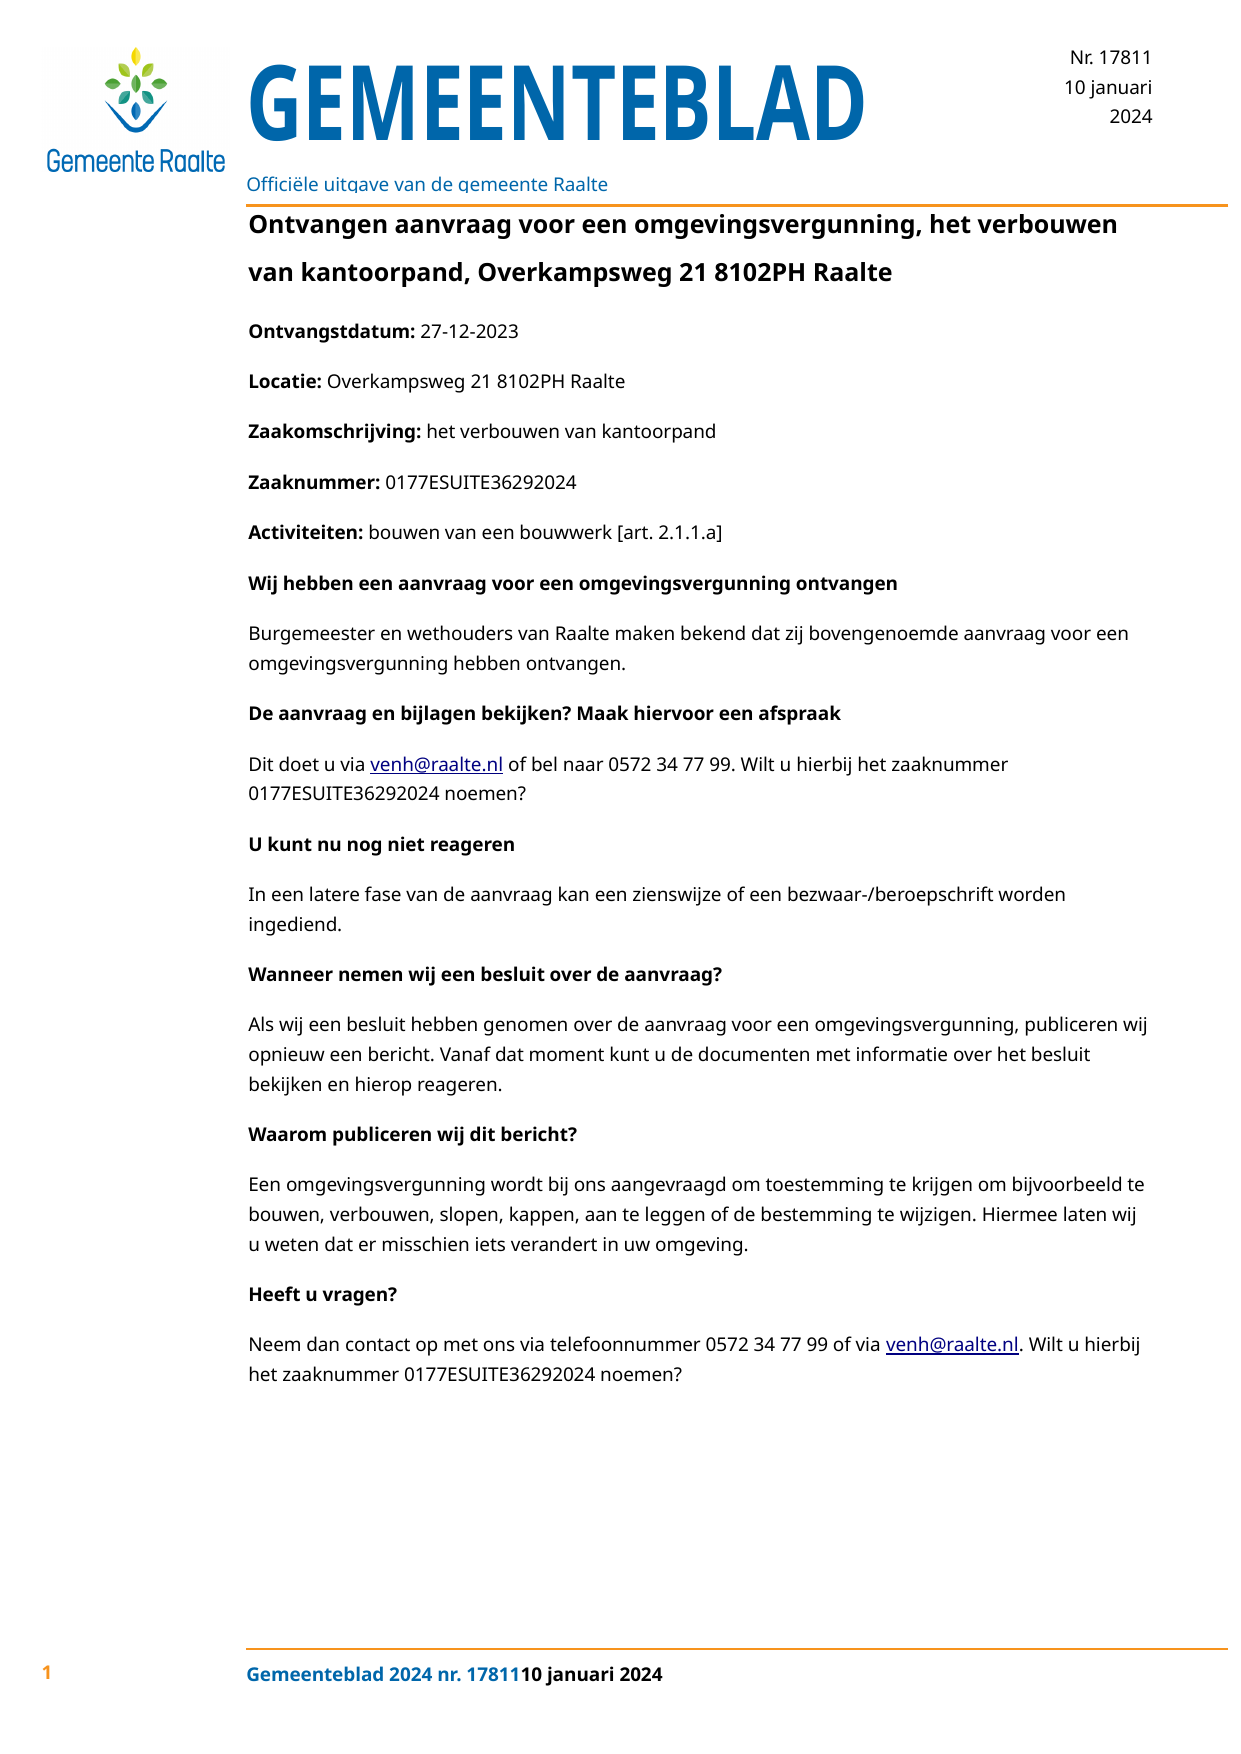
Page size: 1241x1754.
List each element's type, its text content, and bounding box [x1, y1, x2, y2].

text Wanneer nemen wij een besluit over de aanvraag? [248, 961, 1152, 987]
text In een latere fase van de aanvraag kan een zienswijze of een bezwaar-/beroepschrift worden ingediend. [248, 881, 1152, 937]
text Als wij een besluit hebben genomen over de aanvraag voor een omgevingsvergunning, publiceren wij opnieuw een bericht. Vanaf dat moment kunt u de documenten met informatie over het besluit bekijken en hierop reageren. [248, 1012, 1152, 1097]
text Een omgevingsvergunning wordt bij ons aangevraagd om toestemming te krijgen om bijvoorbeeld te bouwen, verbouwen, slopen, kappen, aan te leggen of de bestemming te wijzigen. Hiermee laten wij u weten dat er misschien iets verandert in uw omgeving. [248, 1172, 1152, 1257]
text Ontvangstdatum: 27-12-2023 [248, 318, 1152, 344]
text Waarom publiceren wij dit bericht? [248, 1121, 1152, 1147]
text Heeft u vragen? [248, 1281, 1152, 1307]
text U kunt nu nog niet reageren [248, 831, 1152, 857]
text Burgemeester en wethouders van Raalte maken bekend dat zij bovengenoemde aanvraag voor een omgevingsvergunning hebben ontvangen. [248, 620, 1152, 676]
text Ontvangen aanvraag voor een omgevingsvergunning, het verbouwen van kantoorpand, Overkampsweg 21 8102PH Raalte [248, 207, 1152, 288]
text Zaaknummer: 0177ESUITE36292024 [248, 469, 1152, 495]
picture [41, 47, 231, 172]
text Activiteiten: bouwen van een bouwwerk [art. 2.1.1.a] [248, 519, 1152, 545]
text Dit doet u via venh@raalte.nl of bel naar 0572 34 77 99. Wilt u hierbij het zaaknummer 0177ESUITE36292024 noemen? [248, 751, 1152, 806]
text De aanvraag en bijlagen bekijken? Maak hiervoor een afspraak [248, 700, 1152, 726]
text Zaakomschrijving: het verbouwen van kantoorpand [248, 419, 1152, 444]
text Neem dan contact op met ons via telefoonnummer 0572 34 77 99 of via venh@raalte.nl. Wilt u hierbij het zaaknummer 0177ESUITE36292024 noemen? [248, 1332, 1152, 1387]
text Locatie: Overkampsweg 21 8102PH Raalte [248, 368, 1152, 394]
text Wij hebben een aanvraag voor een omgevingsvergunning ontvangen [248, 570, 1152, 596]
